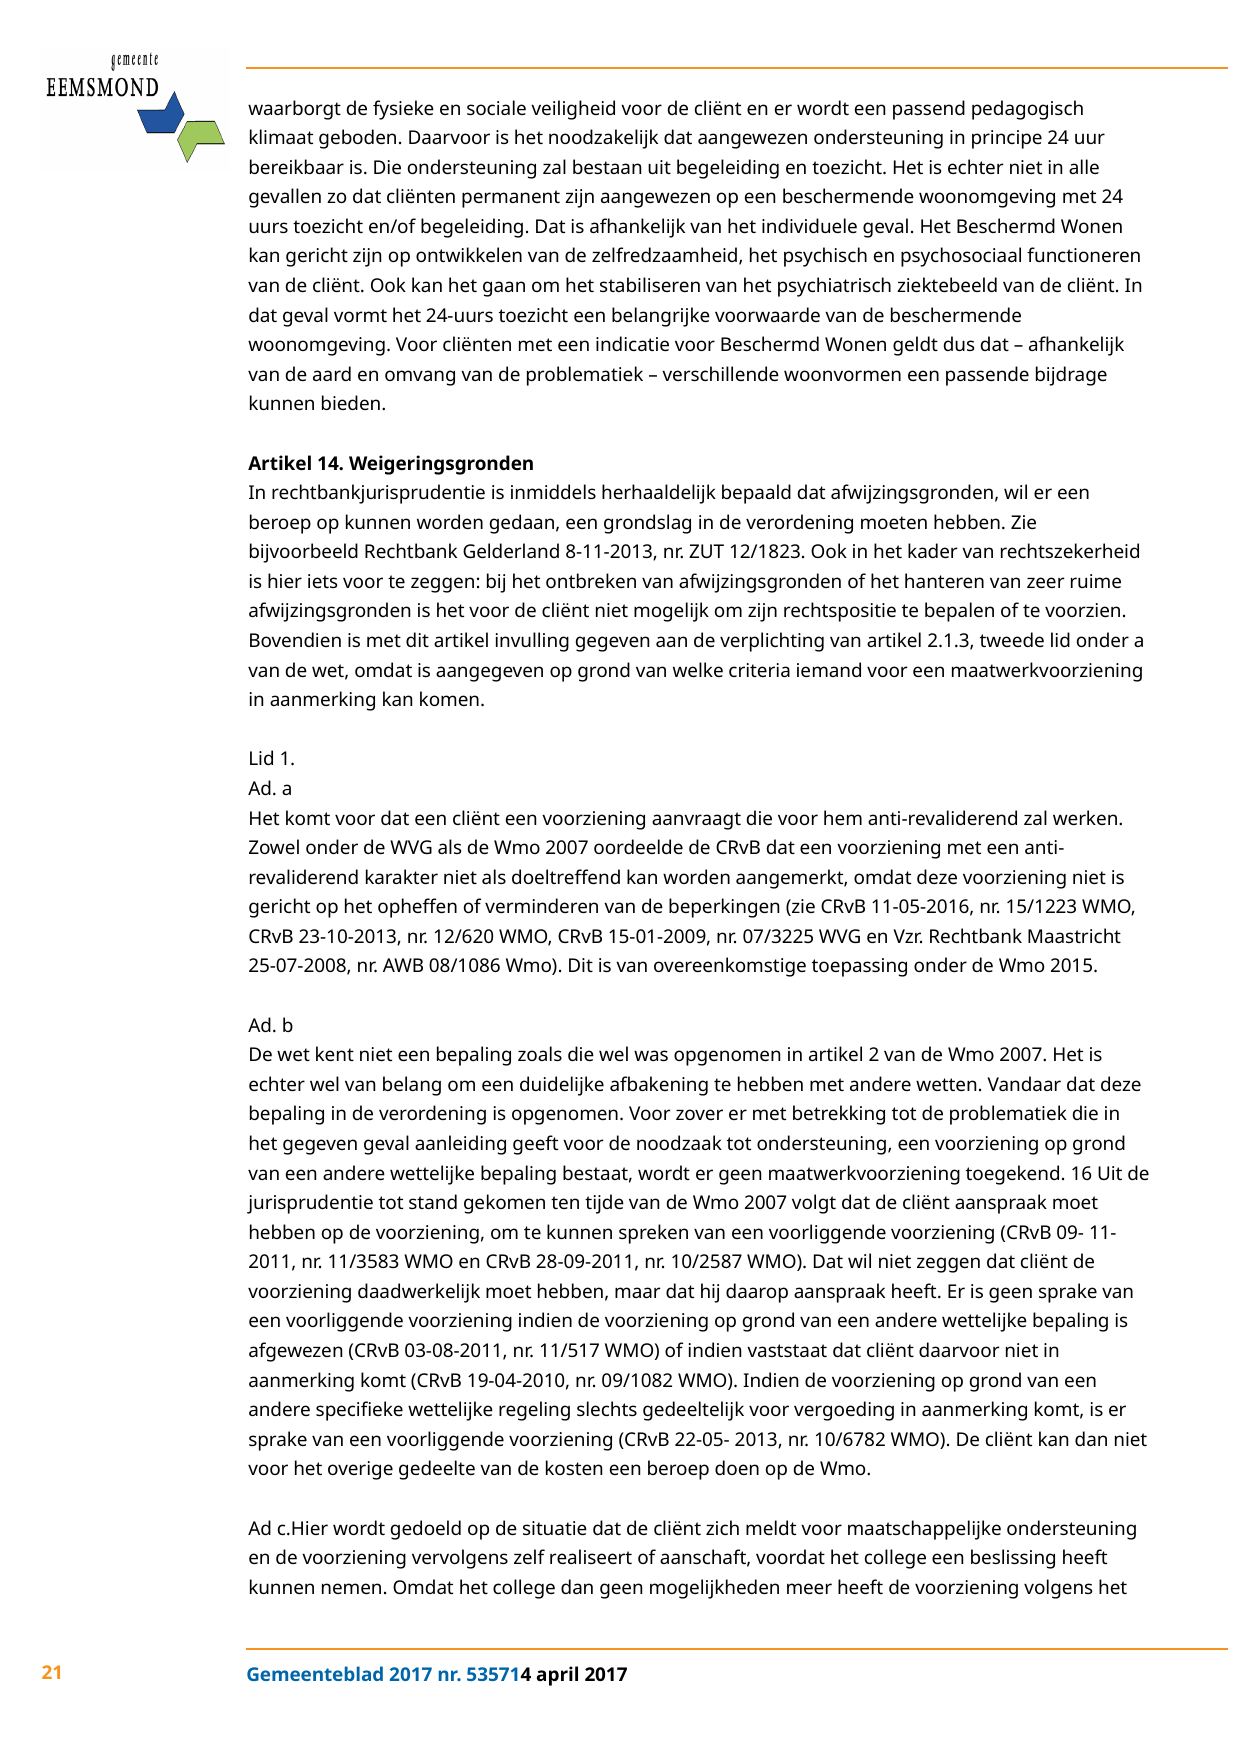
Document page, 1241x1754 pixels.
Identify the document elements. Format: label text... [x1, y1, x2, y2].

text Artikel 14. Weigeringsgronden [248, 450, 1152, 476]
text Zowel onder de WVG als de Wmo 2007 oordeelde de CRvB dat een voorziening met een anti-revaliderend karakter niet als doeltreffend kan worden aangemerkt, omdat deze voorziening niet is gericht op het opheffen of verminderen van de beperkingen (zie CRvB 11-05-2016, nr. 15/1223 WMO, CRvB 23-10-2013, nr. 12/620 WMO, CRvB 15-01-2009, nr. 07/3225 WVG en Vzr. Rechtbank Maastricht 25-07-2008, nr. AWB 08/1086 Wmo). Dit is van overeenkomstige toepassing onder de Wmo 2015. [248, 834, 1152, 978]
text Het komt voor dat een cliënt een voorziening aanvraagt die voor hem anti-revaliderend zal werken. [248, 805, 1152, 831]
text Ad. b [248, 1012, 1152, 1038]
text In rechtbankjurisprudentie is inmiddels herhaaldelijk bepaald dat afwijzingsgronden, wil er een beroep op kunnen worden gedaan, een grondslag in de verordening moeten hebben. Zie bijvoorbeeld Rechtbank Gelderland 8-11-2013, nr. ZUT 12/1823. Ook in het kader van rechtszekerheid is hier iets voor te zeggen: bij het ontbreken van afwijzingsgronden of het hanteren van zeer ruime afwijzingsgronden is het voor de cliënt niet mogelijk om zijn rechtspositie te bepalen of te voorzien. Bovendien is met dit artikel invulling gegeven aan de verplichting van artikel 2.1.3, tweede lid onder a van de wet, omdat is aangegeven op grond van welke criteria iemand voor een maatwerkvoorziening in aanmerking kan komen. [248, 479, 1152, 712]
picture [41, 47, 231, 172]
text Lid 1. [248, 746, 1152, 771]
text waarborgt de fysieke en sociale veiligheid voor de cliënt en er wordt een passend pedagogisch klimaat geboden. Daarvoor is het noodzakelijk dat aangewezen ondersteuning in principe 24 uur bereikbaar is. Die ondersteuning zal bestaan uit begeleiding en toezicht. Het is echter niet in alle gevallen zo dat cliënten permanent zijn aangewezen op een beschermende woonomgeving met 24 uurs toezicht en/of begeleiding. Dat is afhankelijk van het individuele geval. Het Beschermd Wonen kan gericht zijn op ontwikkelen van de zelfredzaamheid, het psychisch en psychosociaal functioneren van de cliënt. Ook kan het gaan om het stabiliseren van het psychiatrisch ziektebeeld van de cliënt. In dat geval vormt het 24-uurs toezicht een belangrijke voorwaarde van de beschermende woonomgeving. Voor cliënten met een indicatie voor Beschermd Wonen geldt dus dat – afhankelijk van de aard en omvang van de problematiek – verschillende woonvormen een passende bijdrage kunnen bieden. [248, 95, 1152, 416]
text Ad. a [248, 775, 1152, 801]
text De wet kent niet een bepaling zoals die wel was opgenomen in artikel 2 van de Wmo 2007. Het is echter wel van belang om een duidelijke afbakening te hebben met andere wetten. Vandaar dat deze bepaling in de verordening is opgenomen. Voor zover er met betrekking tot de problematiek die in het gegeven geval aanleiding geeft voor de noodzaak tot ondersteuning, een voorziening op grond van een andere wettelijke bepaling bestaat, wordt er geen maatwerkvoorziening toegekend. 16 Uit de jurisprudentie tot stand gekomen ten tijde van de Wmo 2007 volgt dat de cliënt aanspraak moet hebben op de voorziening, om te kunnen spreken van een voorliggende voorziening (CRvB 09‐ 11‐2011, nr. 11/3583 WMO en CRvB 28‐09‐2011, nr. 10/2587 WMO). Dat wil niet zeggen dat cliënt de voorziening daadwerkelijk moet hebben, maar dat hij daarop aanspraak heeft. Er is geen sprake van een voorliggende voorziening indien de voorziening op grond van een andere wettelijke bepaling is afgewezen (CRvB 03‐08‐2011, nr. 11/517 WMO) of indien vaststaat dat cliënt daarvoor niet in aanmerking komt (CRvB 19‐04‐2010, nr. 09/1082 WMO). Indien de voorziening op grond van een andere specifieke wettelijke regeling slechts gedeeltelijk voor vergoeding in aanmerking komt, is er sprake van een voorliggende voorziening (CRvB 22‐05‐ 2013, nr. 10/6782 WMO). De cliënt kan dan niet voor het overige gedeelte van de kosten een beroep doen op de Wmo. [248, 1041, 1152, 1481]
text Ad c.Hier wordt gedoeld op de situatie dat de cliënt zich meldt voor maatschappelijke ondersteuning en de voorziening vervolgens zelf realiseert of aanschaft, voordat het college een beslissing heeft kunnen nemen. Omdat het college dan geen mogelijkheden meer heeft de voorziening volgens het [248, 1515, 1152, 1600]
